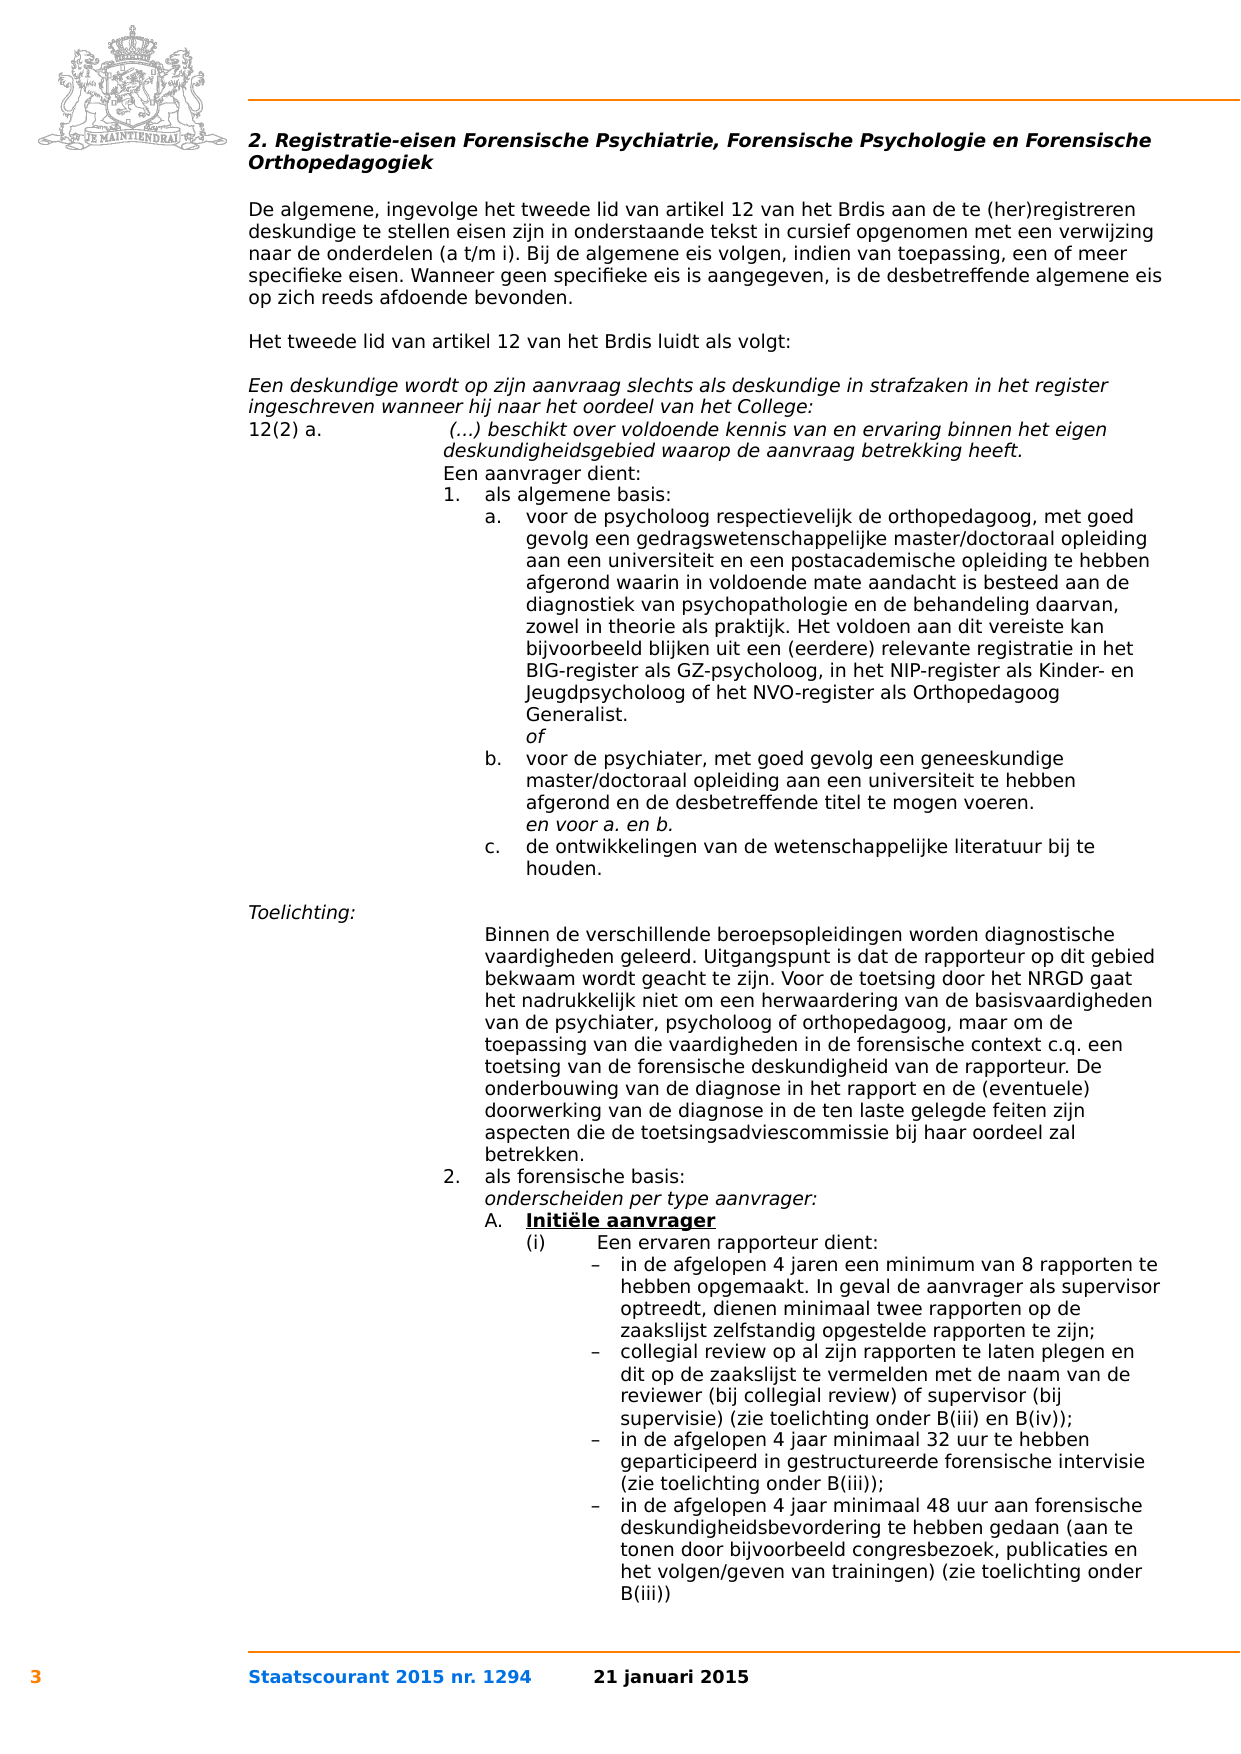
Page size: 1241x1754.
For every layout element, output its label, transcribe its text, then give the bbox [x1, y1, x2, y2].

text A. Initiële aanvrager [484, 1209, 1163, 1232]
text – in de afgelopen 4 jaar minimaal 48 uur aan forensische deskundigheidsbevordering te hebben gedaan (aan te tonen door bijvoorbeeld congresbezoek, publicaties en het volgen/geven van trainingen) (zie toelichting onder B(iii)) [591, 1495, 1163, 1605]
text a. voor de psycholoog respectievelijk de orthopedagoog, met goed gevolg een gedragswetenschappelijke master/doctoraal opleiding aan een universiteit en een postacademische opleiding te hebben afgerond waarin in voldoende mate aandacht is besteed aan de diagnostiek van psychopathologie en de behandeling daarvan, zowel in theorie als praktijk. Het voldoen aan dit vereiste kan bijvoorbeeld blijken uit een (eerdere) relevante registratie in het BIG-register als GZ-psycholoog, in het NIP-register als Kinder- en Jeugdpsycholoog of het NVO-register als Orthopedagoog Generalist. [484, 506, 1163, 726]
text – collegial review op al zijn rapporten te laten plegen en dit op de zaakslijst te vermelden met de naam van de reviewer (bij collegial review) of supervisor (bij supervisie) (zie toelichting onder B(iii) en B(iv)); [591, 1341, 1163, 1429]
text De algemene, ingevolge het tweede lid van artikel 12 van het Brdis aan de te (her)registreren deskundige te stellen eisen zijn in onderstaande tekst in cursief opgenomen met een verwijzing naar de onderdelen (a t/m i). Bij de algemene eis volgen, indien van toepassing, een of meer specifieke eisen. Wanneer geen specifieke eis is aangegeven, is de desbetreffende algemene eis op zich reeds afdoende bevonden. [248, 199, 1163, 309]
text Binnen de verschillende beroepsopleidingen worden diagnostische vaardigheden geleerd. Uitgangspunt is dat de rapporteur op dit gebied bekwaam wordt geacht te zijn. Voor de toetsing door het NRGD gaat het nadrukkelijk niet om een herwaardering van de basisvaardigheden van de psychiater, psycholoog of orthopedagoog, maar om de toepassing van die vaardigheden in de forensische context c.q. een toetsing van de forensische deskundigheid van de rapporteur. De onderbouwing van de diagnose in het rapport en de (eventuele) doorwerking van de diagnose in de ten laste gelegde feiten zijn aspecten die de toetsingsadviescommissie bij haar oordeel zal betrekken. [484, 924, 1163, 1166]
text of [526, 726, 1163, 748]
text b. voor de psychiater, met goed gevolg een geneeskundige master/doctoraal opleiding aan een universiteit te hebben afgerond en de desbetreffende titel te mogen voeren. [484, 748, 1163, 814]
text onderscheiden per type aanvrager: [484, 1188, 1163, 1209]
text Het tweede lid van artikel 12 van het Brdis luidt als volgt: [248, 331, 1163, 353]
text 2. als forensische basis: [443, 1166, 1163, 1188]
text 1. als algemene basis: [443, 484, 1163, 506]
text Een aanvrager dient: [443, 462, 1163, 484]
text 12(2) a. (...) beschikt over voldoende kennis van en ervaring binnen het eigen deskundigheidsgebied waarop de aanvraag betrekking heeft. [248, 418, 1163, 462]
text – in de afgelopen 4 jaren een minimum van 8 rapporten te hebben opgemaakt. In geval de aanvrager als supervisor optreedt, dienen minimaal twee rapporten op de zaakslijst zelfstandig opgestelde rapporten te zijn; [591, 1253, 1163, 1341]
text en voor a. en b. [526, 814, 1163, 836]
text Een deskundige wordt op zijn aanvraag slechts als deskundige in strafzaken in het register ingeschreven wanneer hij naar het oordeel van het College: [248, 374, 1163, 418]
subtitle 2. Registratie-eisen Forensische Psychiatrie, Forensische Psychologie en Forensische Orthopedagogiek [248, 130, 1163, 174]
text (i) Een ervaren rapporteur dient: [526, 1232, 1163, 1253]
subtitle Toelichting: [248, 902, 1163, 924]
text – in de afgelopen 4 jaar minimaal 32 uur te hebben geparticipeerd in gestructureerde forensische intervisie (zie toelichting onder B(iii)); [591, 1429, 1163, 1495]
picture [38, 25, 227, 150]
text c. de ontwikkelingen van de wetenschappelijke literatuur bij te houden. [484, 836, 1163, 880]
